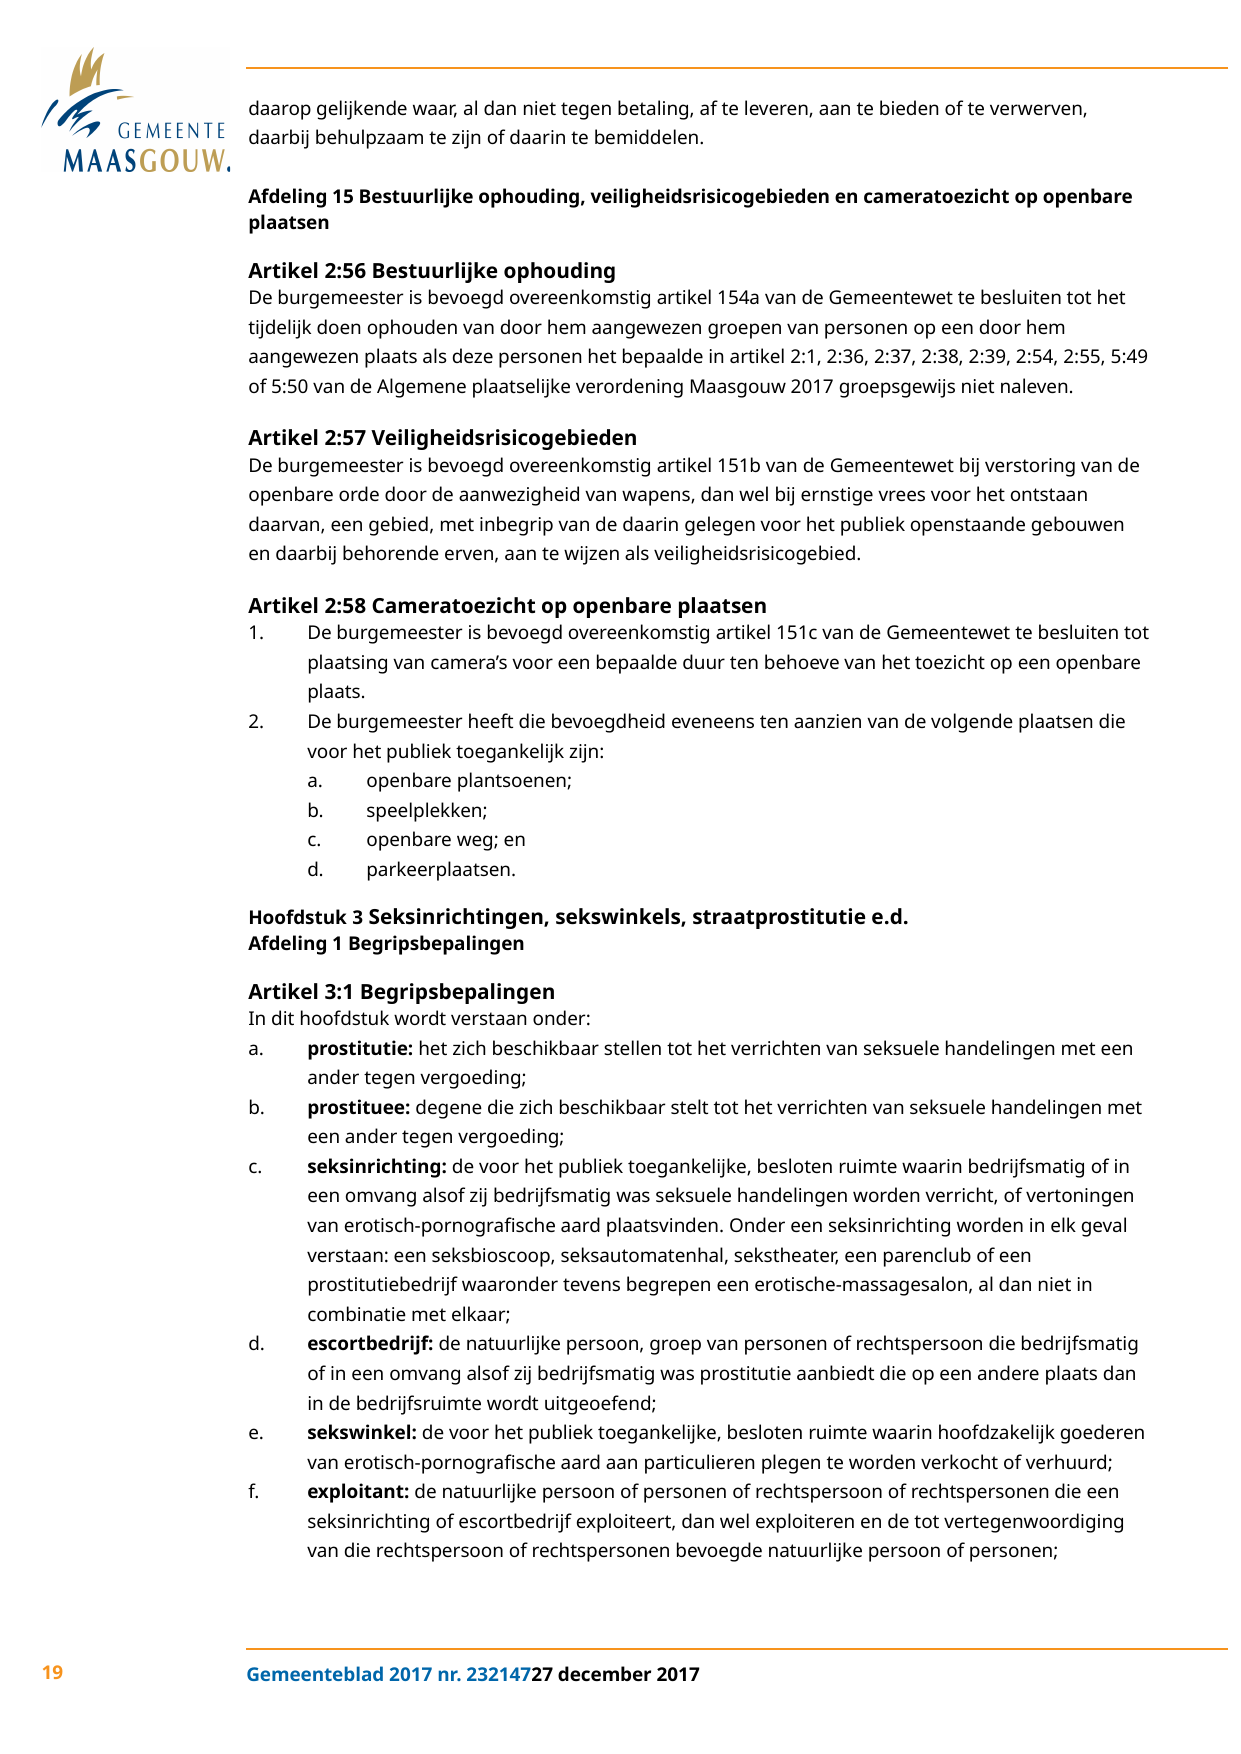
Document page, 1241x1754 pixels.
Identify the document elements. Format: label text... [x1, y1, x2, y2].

text Artikel 2:58 Cameratoezicht op openbare plaatsen [248, 591, 1152, 619]
picture [41, 47, 231, 172]
list prostituee: degene die zich beschikbaar stelt tot het verrichten van seksuele handelingen met een ander tegen vergoeding; [248, 1094, 1152, 1149]
list exploitant: de natuurlijke persoon of personen of rechtspersoon of rechtspersonen die een seksinrichting of escortbedrijf exploiteert, dan wel exploiteren en de tot vertegenwoordiging van die rechtspersoon of rechtspersonen bevoegde natuurlijke persoon of personen; [248, 1478, 1152, 1563]
list openbare plantsoenen; [307, 767, 1152, 793]
list parkeerplaatsen. [307, 856, 1152, 882]
list sekswinkel: de voor het publiek toegankelijke, besloten ruimte waarin hoofdzakelijk goederen van erotisch-pornografische aard aan particulieren plegen te worden verkocht of verhuurd; [248, 1419, 1152, 1475]
text Afdeling 1 Begripsbepalingen [248, 930, 1152, 956]
text De burgemeester is bevoegd overeenkomstig artikel 151b van de Gemeentewet bij verstoring van de openbare orde door de aanwezigheid van wapens, dan wel bij ernstige vrees voor het ontstaan daarvan, een gebied, met inbegrip van de daarin gelegen voor het publiek openstaande gebouwen en daarbij behorende erven, aan te wijzen als veiligheidsrisicogebied. [248, 452, 1152, 566]
text Afdeling 15 Bestuurlijke ophouding, veiligheidsrisicogebieden en cameratoezicht op openbare plaatsen [248, 183, 1152, 235]
list seksinrichting: de voor het publiek toegankelijke, besloten ruimte waarin bedrijfsmatig of in een omvang alsof zij bedrijfsmatig was seksuele handelingen worden verricht, of vertoningen van erotisch-pornografische aard plaatsvinden. Onder een seksinrichting worden in elk geval verstaan: een seksbioscoop, seksautomatenhal, sekstheater, een parenclub of een prostitutiebedrijf waaronder tevens begrepen een erotische-massagesalon, al dan niet in combinatie met elkaar; [248, 1153, 1152, 1327]
text In dit hoofdstuk wordt verstaan onder: [248, 1005, 1152, 1031]
text daarop gelijkende waar, al dan niet tegen betaling, af te leveren, aan te bieden of te verwerven, daarbij behulpzaam te zijn of daarin te bemiddelen. [248, 95, 1152, 150]
text Artikel 3:1 Begripsbepalingen [248, 977, 1152, 1005]
text Artikel 2:56 Bestuurlijke ophouding [248, 256, 1152, 284]
list openbare weg; en [307, 827, 1152, 852]
text Artikel 2:57 Veiligheidsrisicogebieden [248, 423, 1152, 452]
text Hoofdstuk 3 Seksinrichtingen, sekswinkels, straatprostitutie e.d. [248, 902, 1152, 930]
list prostitutie: het zich beschikbaar stellen tot het verrichten van seksuele handelingen met een ander tegen vergoeding; [248, 1035, 1152, 1090]
list escortbedrijf: de natuurlijke persoon, groep van personen of rechtspersoon die bedrijfsmatig of in een omvang alsof zij bedrijfsmatig was prostitutie aanbiedt die op een andere plaats dan in de bedrijfsruimte wordt uitgeoefend; [248, 1331, 1152, 1416]
list De burgemeester heeft die bevoegdheid eveneens ten aanzien van de volgende plaatsen die voor het publiek toegankelijk zijn: [248, 708, 1152, 763]
list speelplekken; [307, 797, 1152, 823]
list De burgemeester is bevoegd overeenkomstig artikel 151c van de Gemeentewet te besluiten tot plaatsing van camera’s voor een bepaalde duur ten behoeve van het toezicht op een openbare plaats. [248, 619, 1152, 704]
text De burgemeester is bevoegd overeenkomstig artikel 154a van de Gemeentewet te besluiten tot het tijdelijk doen ophouden van door hem aangewezen groepen van personen op een door hem aangewezen plaats als deze personen het bepaalde in artikel 2:1, 2:36, 2:37, 2:38, 2:39, 2:54, 2:55, 5:49 of 5:50 van de Algemene plaatselijke verordening Maasgouw 2017 groepsgewijs niet naleven. [248, 284, 1152, 399]
